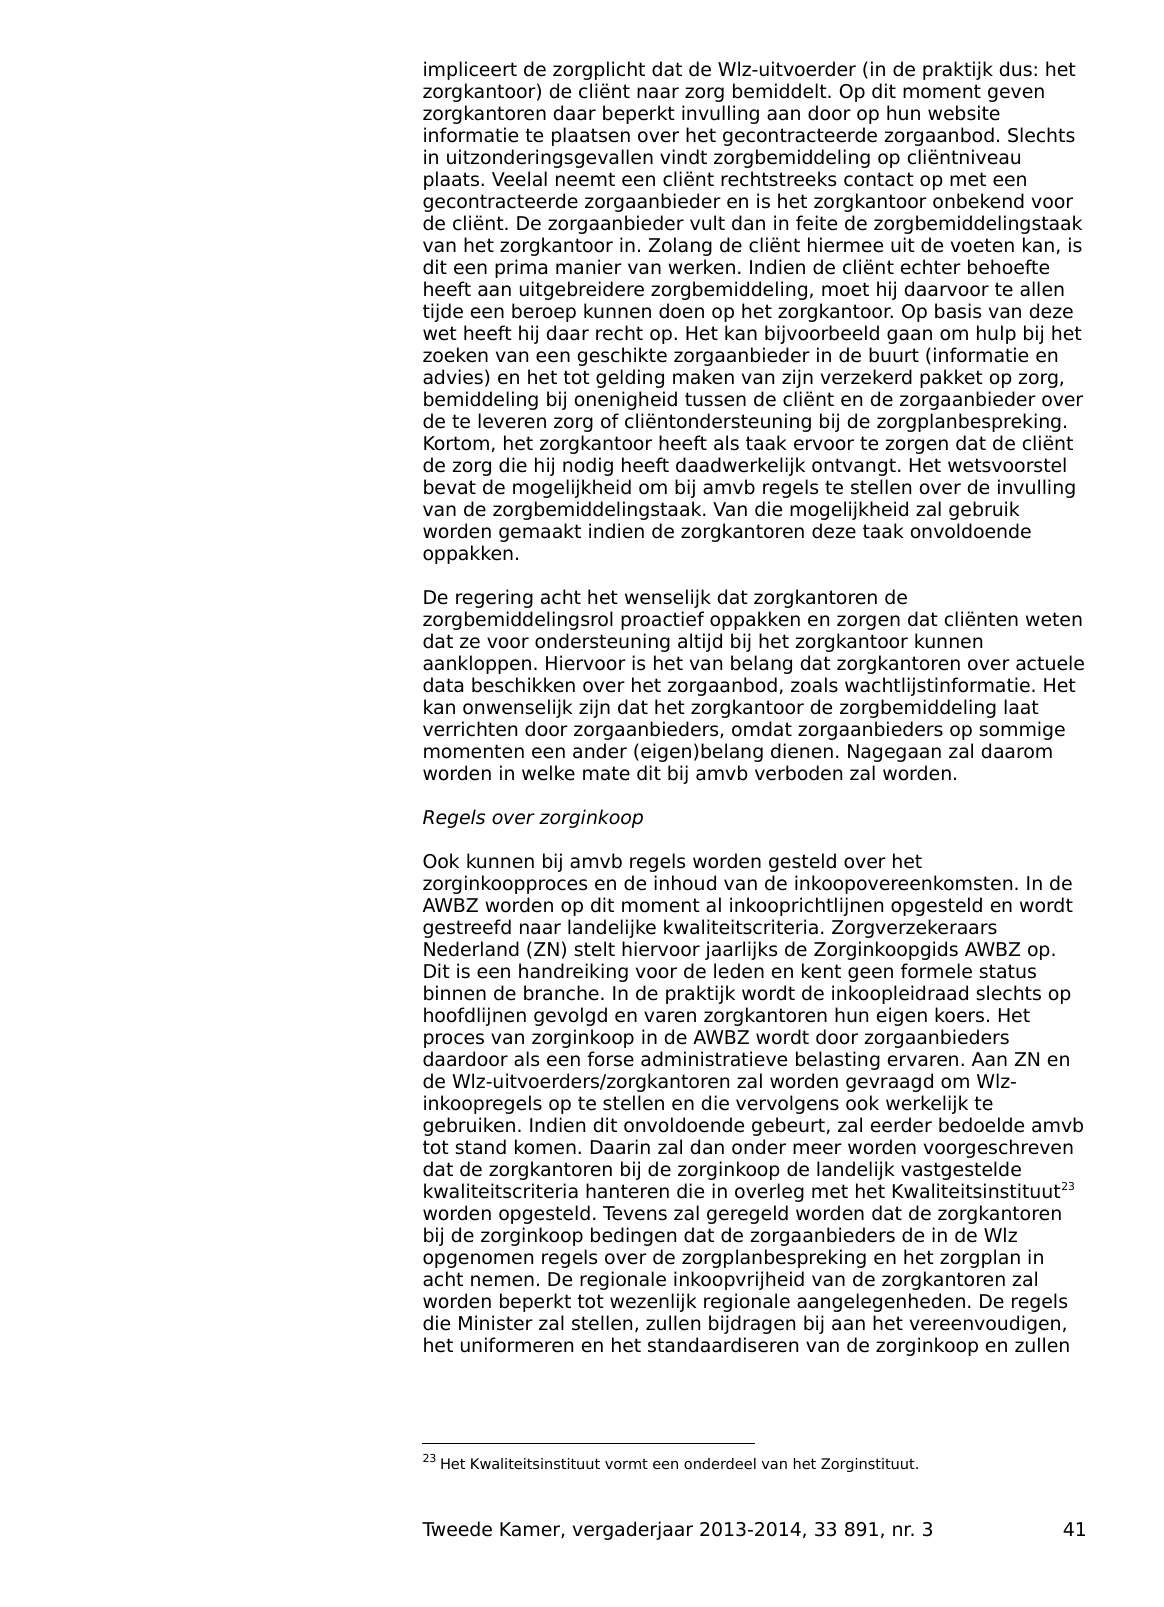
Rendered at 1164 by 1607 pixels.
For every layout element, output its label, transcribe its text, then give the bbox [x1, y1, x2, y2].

text Ook kunnen bij amvb regels worden gesteld over het zorginkoopproces en de inhoud van de inkoopovereenkomsten. In de AWBZ worden op dit moment al inkooprichtlijnen opgesteld en wordt gestreefd naar landelijke kwaliteitscriteria. Zorgverzekeraars Nederland (ZN) stelt hiervoor jaarlijks de Zorginkoopgids AWBZ op. Dit is een handreiking voor de leden en kent geen formele status binnen de branche. In de praktijk wordt de inkoopleidraad slechts op hoofdlijnen gevolgd en varen zorgkantoren hun eigen koers. Het proces van zorginkoop in de AWBZ wordt door zorgaanbieders daardoor als een forse administratieve belasting ervaren. Aan ZN en de Wlz-uitvoerders/zorgkantoren zal worden gevraagd om Wlz-inkoopregels op te stellen en die vervolgens ook werkelijk te gebruiken. Indien dit onvoldoende gebeurt, zal eerder bedoelde amvb tot stand komen. Daarin zal dan onder meer worden voorgeschreven dat de zorgkantoren bij de zorginkoop de landelijk vastgestelde kwaliteitscriteria hanteren die in overleg met het Kwaliteitsinstituut worden opgesteld. Tevens zal geregeld worden dat de zorgkantoren bij de zorginkoop bedingen dat de zorgaanbieders de in de Wlz opgenomen regels over de zorgplanbespreking en het zorgplan in acht nemen. De regionale inkoopvrijheid van de zorgkantoren zal worden beperkt tot wezenlijk regionale aangelegenheden. De regels die Minister zal stellen, zullen bijdragen bij aan het vereenvoudigen, het uniformeren en het standaardiseren van de zorginkoop en zullen [422, 851, 1087, 1356]
subtitle Regels over zorginkoop [422, 807, 1087, 829]
text De regering acht het wenselijk dat zorgkantoren de zorgbemiddelingsrol proactief oppakken en zorgen dat cliënten weten dat ze voor ondersteuning altijd bij het zorgkantoor kunnen aankloppen. Hiervoor is het van belang dat zorgkantoren over actuele data beschikken over het zorgaanbod, zoals wachtlijstinformatie. Het kan onwenselijk zijn dat het zorgkantoor de zorgbemiddeling laat verrichten door zorgaanbieders, omdat zorgaanbieders op sommige momenten een ander (eigen)belang dienen. Nagegaan zal daarom worden in welke mate dit bij amvb verboden zal worden. [422, 587, 1087, 784]
text Het Kwaliteitsinstituut vormt een onderdeel van het Zorginstituut. [422, 1452, 1087, 1474]
text impliceert de zorgplicht dat de Wlz-uitvoerder (in de praktijk dus: het zorgkantoor) de cliënt naar zorg bemiddelt. Op dit moment geven zorgkantoren daar beperkt invulling aan door op hun website informatie te plaatsen over het gecontracteerde zorgaanbod. Slechts in uitzonderingsgevallen vindt zorgbemiddeling op cliëntniveau plaats. Veelal neemt een cliënt rechtstreeks contact op met een gecontracteerde zorgaanbieder en is het zorgkantoor onbekend voor de cliënt. De zorgaanbieder vult dan in feite de zorgbemiddelingstaak van het zorgkantoor in. Zolang de cliënt hiermee uit de voeten kan, is dit een prima manier van werken. Indien de cliënt echter behoefte heeft aan uitgebreidere zorgbemiddeling, moet hij daarvoor te allen tijde een beroep kunnen doen op het zorgkantoor. Op basis van deze wet heeft hij daar recht op. Het kan bijvoorbeeld gaan om hulp bij het zoeken van een geschikte zorgaanbieder in de buurt (informatie en advies) en het tot gelding maken van zijn verzekerd pakket op zorg, bemiddeling bij onenigheid tussen de cliënt en de zorgaanbieder over de te leveren zorg of cliëntondersteuning bij de zorgplanbespreking. Kortom, het zorgkantoor heeft als taak ervoor te zorgen dat de cliënt de zorg die hij nodig heeft daadwerkelijk ontvangt. Het wetsvoorstel bevat de mogelijkheid om bij amvb regels te stellen over de invulling van de zorgbemiddelingstaak. Van die mogelijkheid zal gebruik worden gemaakt indien de zorgkantoren deze taak onvoldoende oppakken. [422, 59, 1087, 564]
